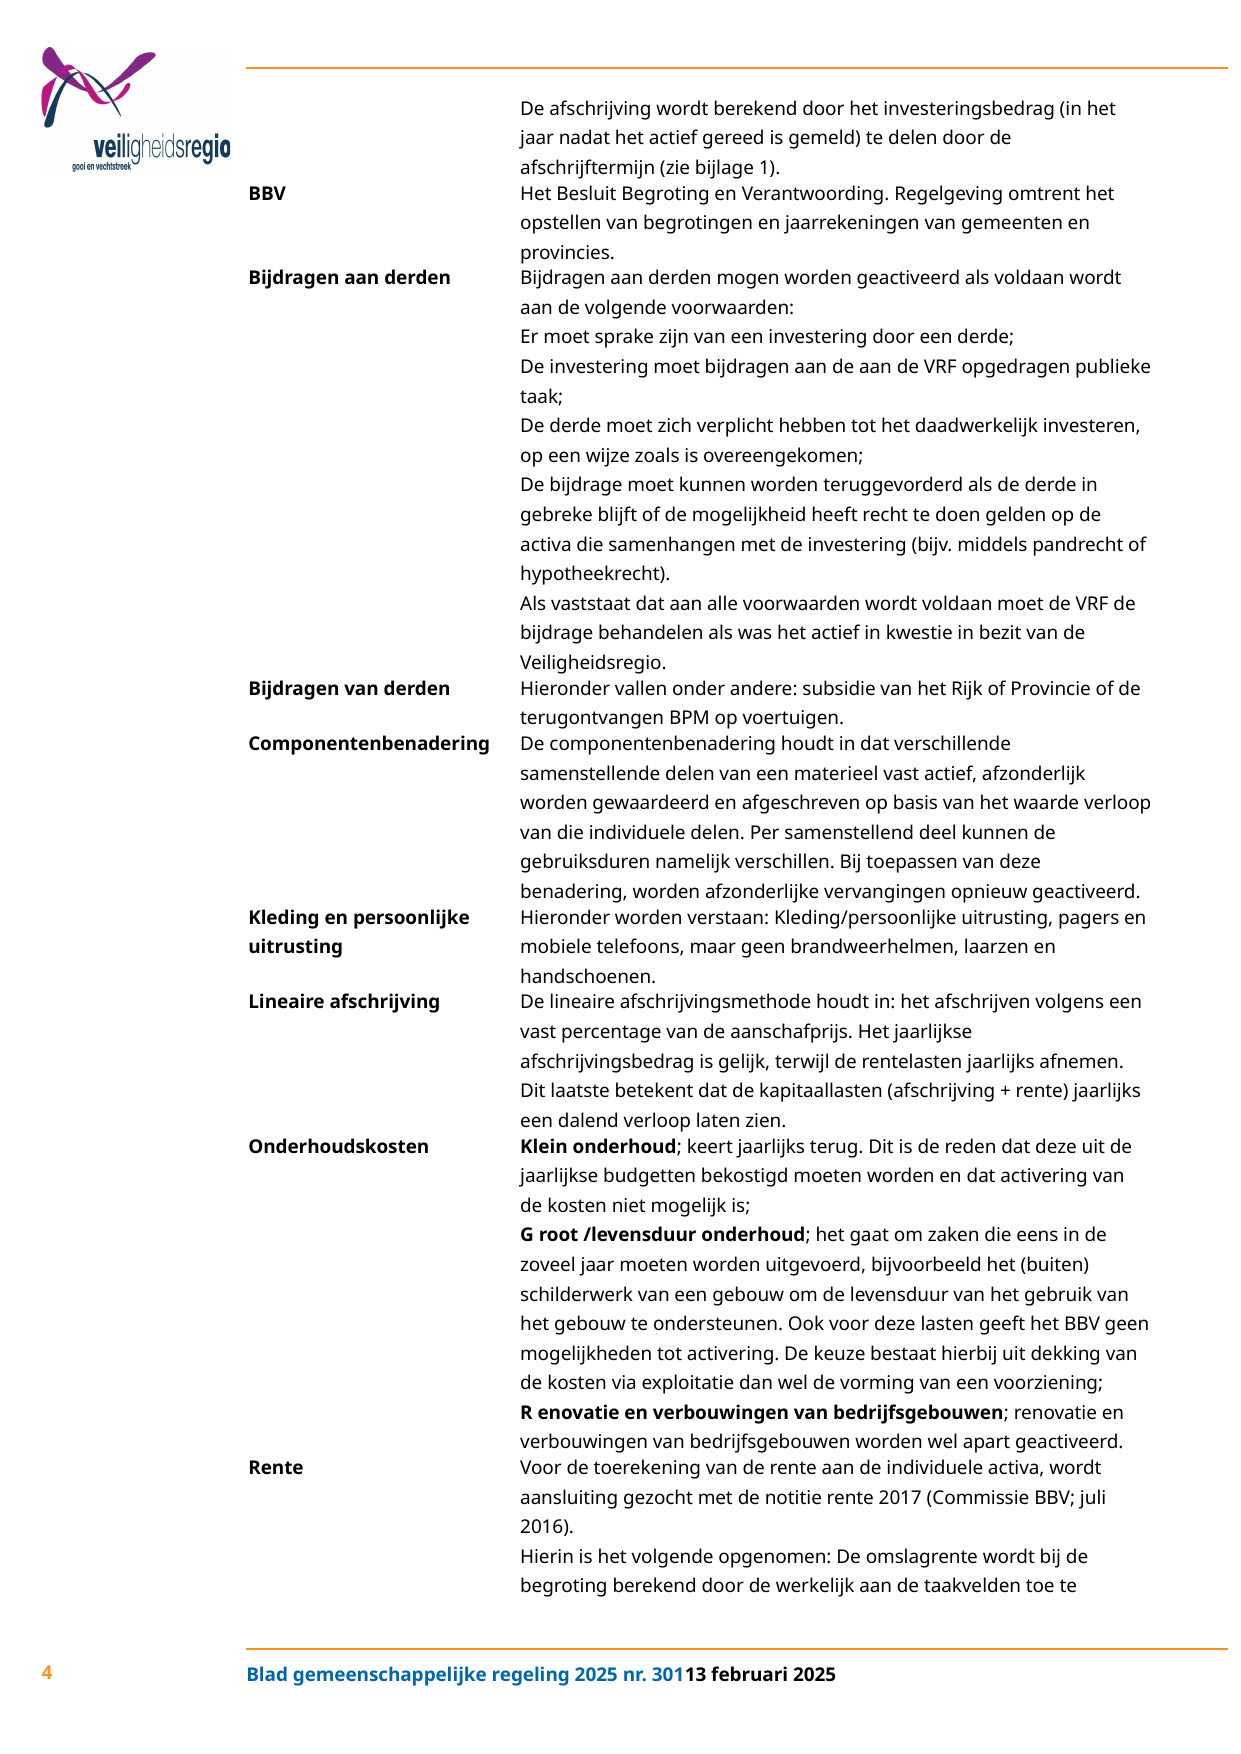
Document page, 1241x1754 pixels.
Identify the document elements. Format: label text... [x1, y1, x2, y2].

table_cell [248, 95, 520, 180]
picture [41, 47, 231, 172]
table_cell Hieronder vallen onder andere: subsidie van het Rijk of Provincie of de terugontvangen BPM op voertuigen. [520, 675, 1152, 730]
table_cell Klein onderhoud; keert jaarlijks terug. Dit is de reden dat deze uit de jaarlijkse budgetten bekostigd moeten worden en dat activering van de kosten niet mogelijk is; G root /levensduur onderhoud; het gaat om zaken die eens in de zoveel jaar moeten worden uitgevoerd, bijvoorbeeld het (buiten) schilderwerk van een gebouw om de levensduur van het gebruik van het gebouw te ondersteunen. Ook voor deze lasten geeft het BBV geen mogelijkheden tot activering. De keuze bestaat hierbij uit dekking van de kosten via exploitatie dan wel de vorming van een voorziening; R enovatie en verbouwingen van bedrijfsgebouwen; renovatie en verbouwingen van bedrijfsgebouwen worden wel apart geactiveerd. [520, 1133, 1152, 1454]
table_cell Lineaire afschrijving [248, 989, 520, 1133]
table_cell BBV [248, 180, 520, 264]
table_cell Het Besluit Begroting en Verantwoording. Regelgeving omtrent het opstellen van begrotingen en jaarrekeningen van gemeenten en provincies. [520, 180, 1152, 264]
table_cell Rente [248, 1454, 520, 1598]
table_cell Componentenbenadering [248, 730, 520, 904]
table_cell Bijdragen van derden [248, 675, 520, 730]
table_cell Onderhoudskosten [248, 1133, 520, 1454]
table_cell Bijdragen aan derden mogen worden geactiveerd als voldaan wordt aan de volgende voorwaarden: Er moet sprake zijn van een investering door een derde; De investering moet bijdragen aan de aan de VRF opgedragen publieke taak; De derde moet zich verplicht hebben tot het daadwerkelijk investeren, op een wijze zoals is overeengekomen; De bijdrage moet kunnen worden teruggevorderd als de derde in gebreke blijft of de mogelijkheid heeft recht te doen gelden op de activa die samenhangen met de investering (bijv. middels pandrecht of hypotheekrecht). Als vaststaat dat aan alle voorwaarden wordt voldaan moet de VRF de bijdrage behandelen als was het actief in kwestie in bezit van de Veiligheidsregio. [520, 265, 1152, 675]
table_cell De afschrijving wordt berekend door het investeringsbedrag (in het jaar nadat het actief gereed is gemeld) te delen door de afschrijftermijn (zie bijlage 1). [520, 95, 1152, 180]
table_cell De componentenbenadering houdt in dat verschillende samenstellende delen van een materieel vast actief, afzonderlijk worden gewaardeerd en afgeschreven op basis van het waarde verloop van die individuele delen. Per samenstellend deel kunnen de gebruiksduren namelijk verschillen. Bij toepassen van deze benadering, worden afzonderlijke vervangingen opnieuw geactiveerd. [520, 730, 1152, 904]
table_cell De lineaire afschrijvingsmethode houdt in: het afschrijven volgens een vast percentage van de aanschafprijs. Het jaarlijkse afschrijvingsbedrag is gelijk, terwijl de rentelasten jaarlijks afnemen. Dit laatste betekent dat de kapitaallasten (afschrijving + rente) jaarlijks een dalend verloop laten zien. [520, 989, 1152, 1133]
table_cell Voor de toerekening van de rente aan de individuele activa, wordt aansluiting gezocht met de notitie rente 2017 (Commissie BBV; juli 2016). Hierin is het volgende opgenomen: De omslagrente wordt bij de begroting berekend door de werkelijk aan de taakvelden toe te [520, 1454, 1152, 1598]
table_cell Kleding en persoonlijke uitrusting [248, 904, 520, 989]
table_cell Bijdragen aan derden [248, 265, 520, 675]
table_cell Hieronder worden verstaan: Kleding/persoonlijke uitrusting, pagers en mobiele telefoons, maar geen brandweerhelmen, laarzen en handschoenen. [520, 904, 1152, 989]
